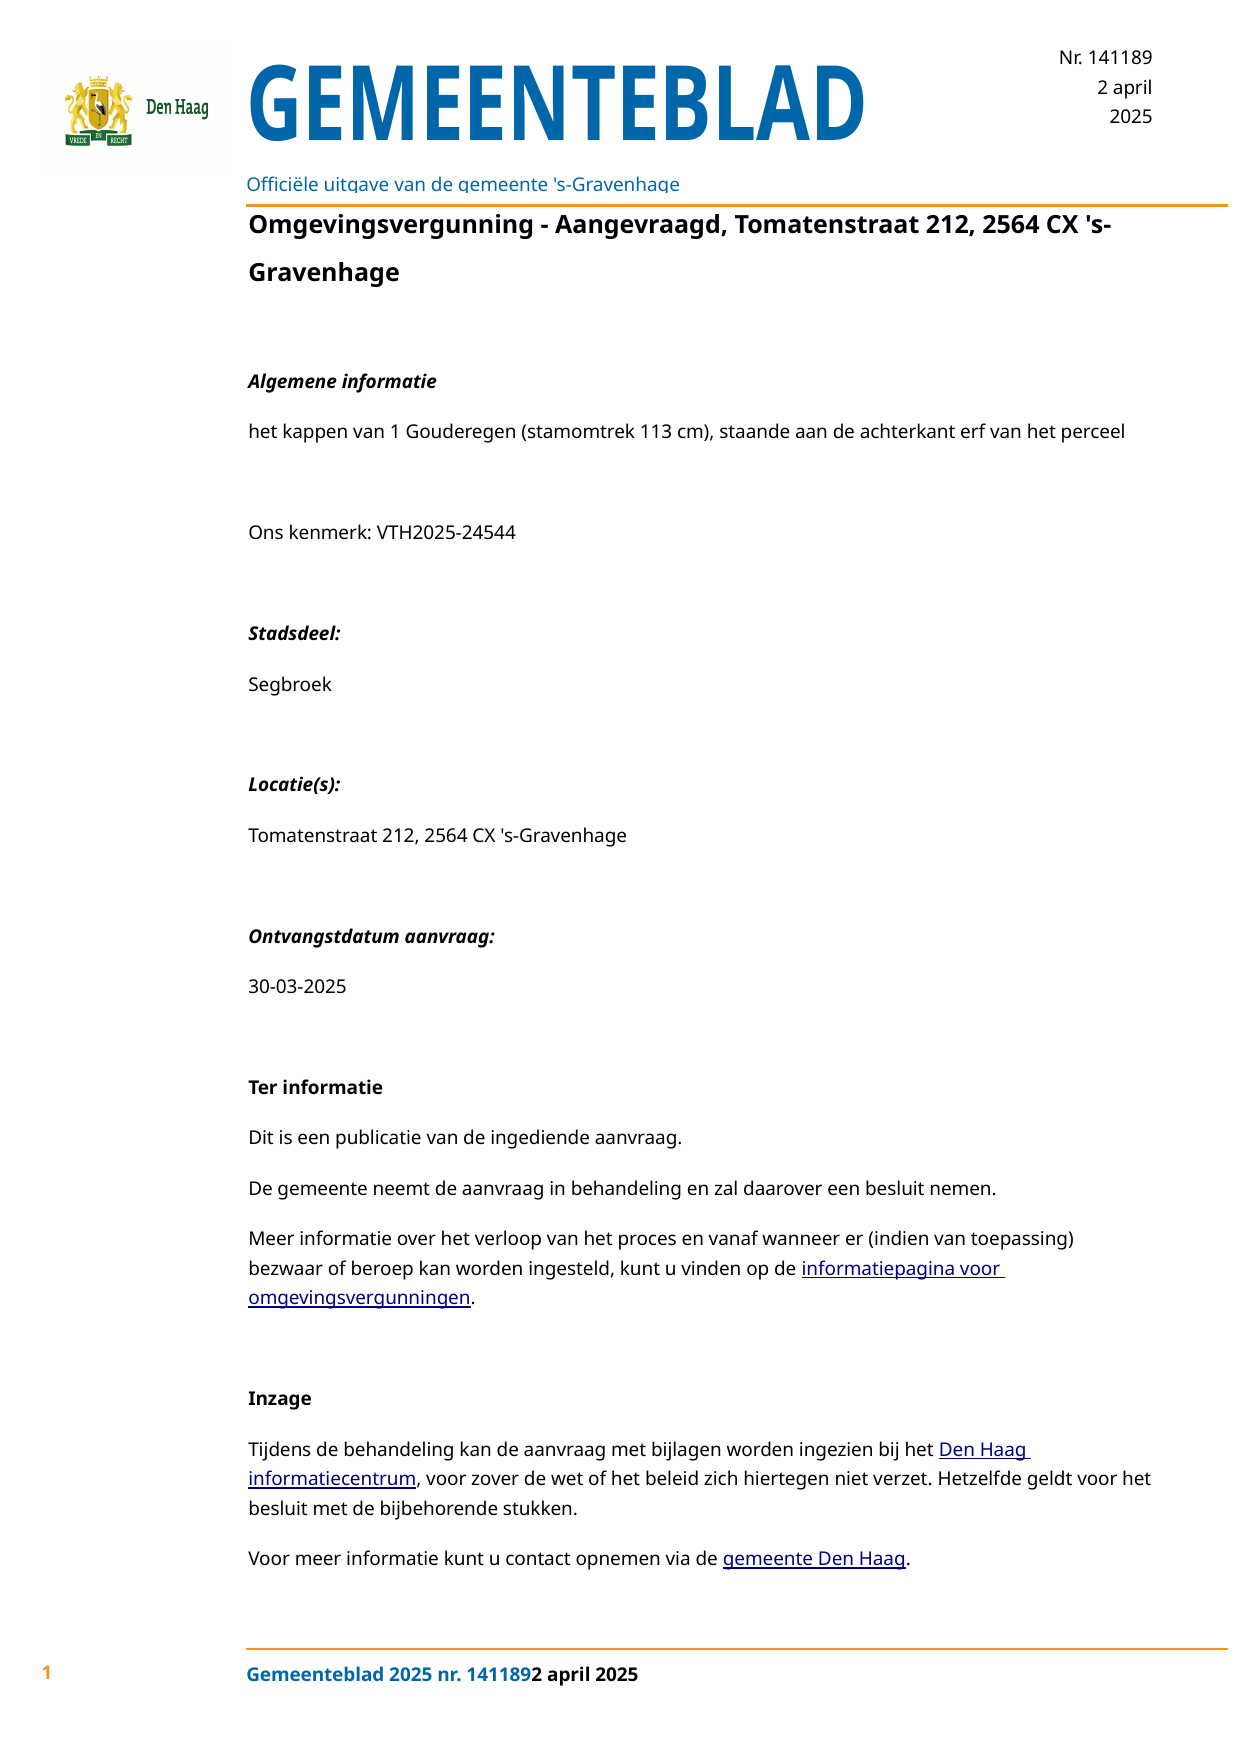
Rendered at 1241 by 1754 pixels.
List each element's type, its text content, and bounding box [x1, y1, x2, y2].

text Tijdens de behandeling kan de aanvraag met bijlagen worden ingezien bij het Den Haag informatiecentrum, voor zover de wet of het beleid zich hiertegen niet verzet. Hetzelfde geldt voor het besluit met de bijbehorende stukken. [248, 1436, 1152, 1521]
text Meer informatie over het verloop van het proces en vanaf wanneer er (indien van toepassing) bezwaar of beroep kan worden ingesteld, kunt u vinden op de informatiepagina voor omgevingsvergunningen. [248, 1225, 1152, 1310]
text Locatie(s): [248, 772, 1152, 797]
text Algemene informatie [248, 368, 1152, 394]
text Tomatenstraat 212, 2564 CX 's-Gravenhage [248, 822, 1152, 848]
text Inzage [248, 1385, 1152, 1411]
text Stadsdeel: [248, 620, 1152, 646]
text het kappen van 1 Gouderegen (stamomtrek 113 cm), staande aan de achterkant erf van het perceel [248, 419, 1152, 444]
text Voor meer informatie kunt u contact opnemen via de gemeente Den Haag. [248, 1545, 1152, 1571]
text 30-03-2025 [248, 973, 1152, 999]
text Ter informatie [248, 1074, 1152, 1100]
text Ontvangstdatum aanvraag: [248, 923, 1152, 949]
text Omgevingsvergunning - Aangevraagd, Tomatenstraat 212, 2564 CX 's-Gravenhage [248, 207, 1152, 288]
text Ons kenmerk: VTH2025-24544 [248, 519, 1152, 545]
picture [41, 47, 231, 172]
text Dit is een publicatie van de ingediende aanvraag. [248, 1124, 1152, 1150]
text De gemeente neemt de aanvraag in behandeling en zal daarover een besluit nemen. [248, 1175, 1152, 1201]
text Segbroek [248, 671, 1152, 697]
